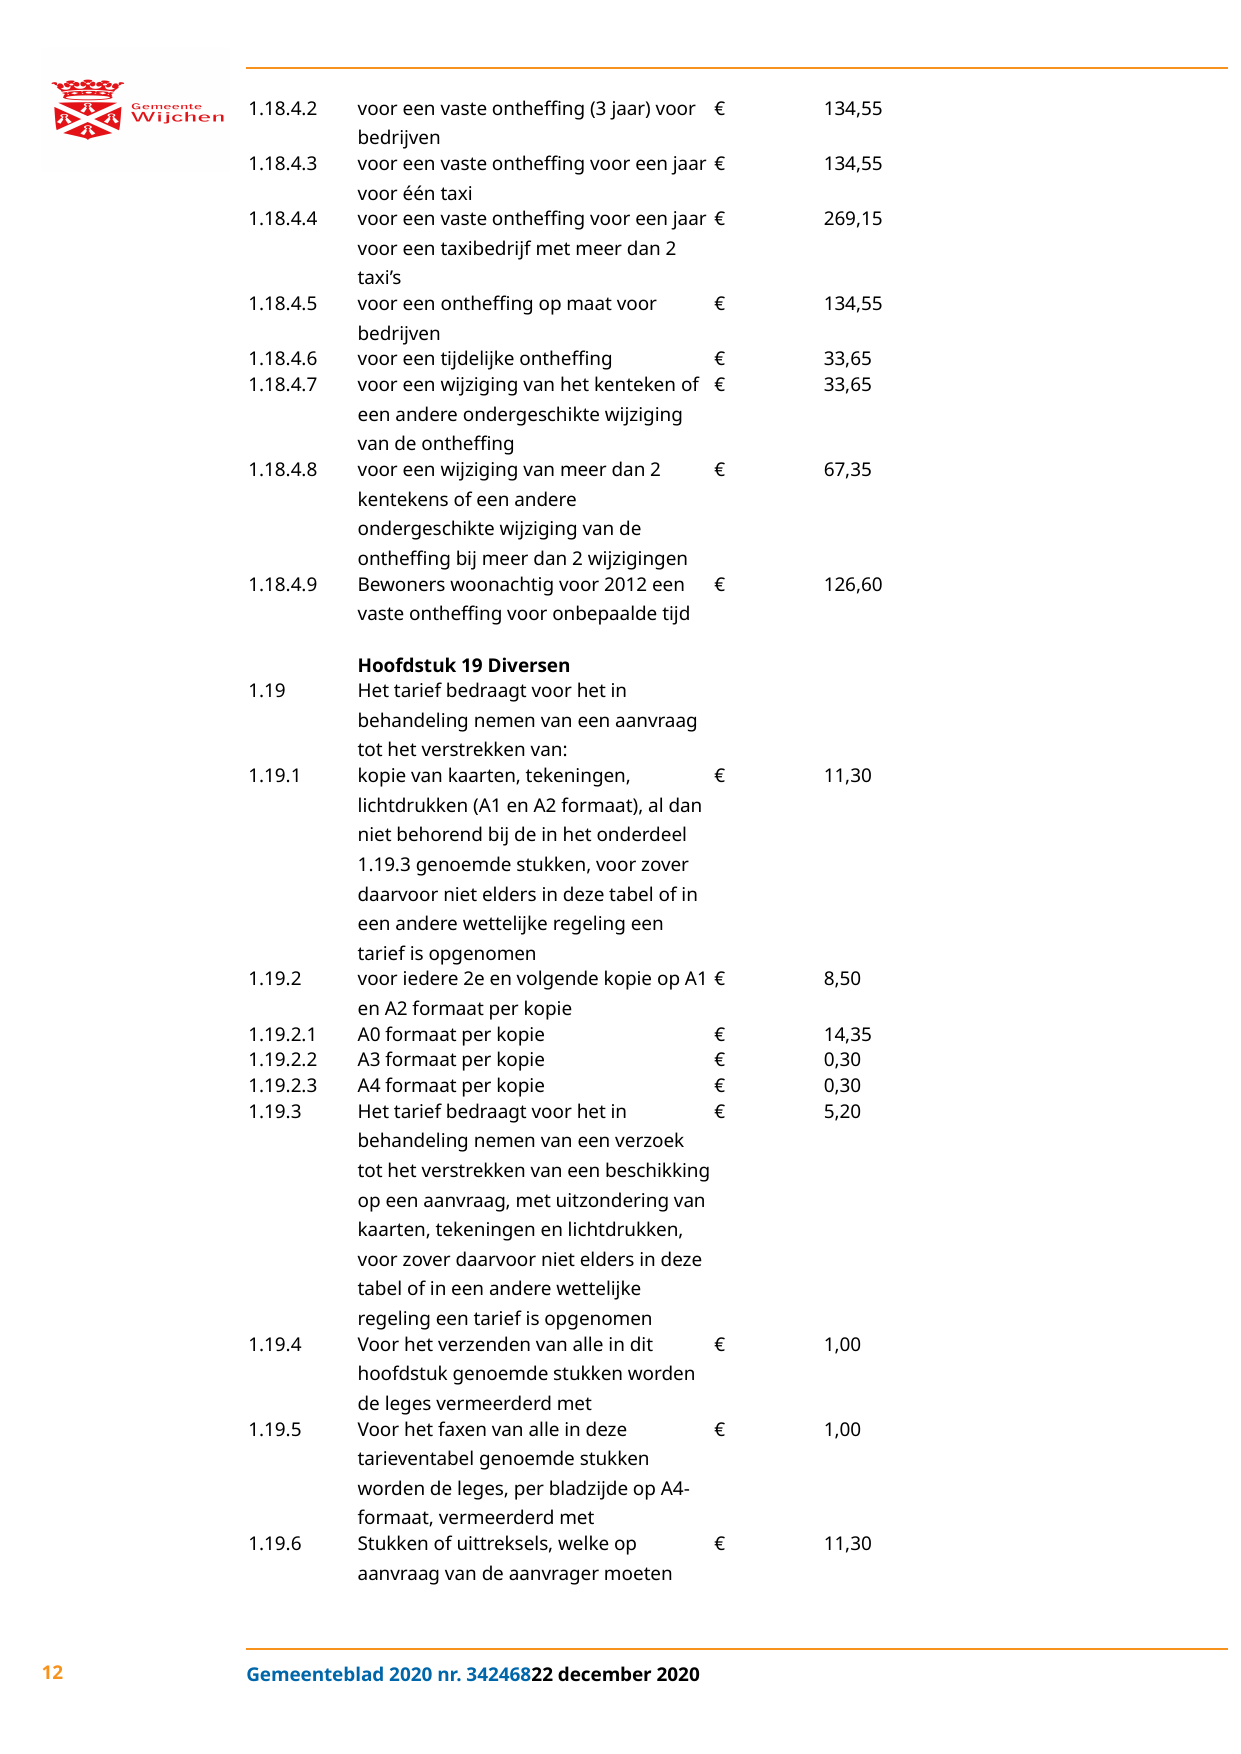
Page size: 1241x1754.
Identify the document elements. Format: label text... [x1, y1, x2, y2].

table_cell voor een vaste ontheffing voor een jaar voor één taxi [358, 150, 714, 205]
table_cell 269,15 [824, 205, 1042, 290]
table_cell Voor het verzenden van alle in dit hoofdstuk genoemde stukken worden de leges vermeerderd met [358, 1331, 714, 1416]
table_cell [248, 626, 357, 652]
table_cell A3 formaat per kopie [358, 1047, 714, 1072]
table_cell Het tarief bedraagt voor het in behandeling nemen van een aanvraag tot het verstrekken van: [358, 678, 714, 762]
table_cell Stukken of uittreksels, welke op aanvraag van de aanvrager moeten [358, 1530, 714, 1586]
table_cell 1.18.4.5 [248, 290, 357, 346]
table_cell € [714, 763, 823, 966]
table_cell voor een ontheffing op maat voor bedrijven [358, 290, 714, 346]
table_cell 1.18.4.7 [248, 371, 357, 456]
table_cell [824, 626, 1042, 652]
table_cell voor een vaste ontheffing (3 jaar) voor bedrijven [358, 95, 714, 150]
table_cell 33,65 [824, 346, 1042, 371]
table_cell Voor het faxen van alle in deze tarieventabel genoemde stukken worden de leges, per bladzijde op A4-formaat, vermeerderd met [358, 1416, 714, 1530]
table_cell € [714, 1530, 823, 1586]
table_cell [248, 652, 357, 677]
table_cell Bewoners woonachtig voor 2012 een vaste ontheffing voor onbepaalde tijd [358, 571, 714, 626]
table_cell 1,00 [824, 1331, 1042, 1416]
table_cell € [714, 1331, 823, 1416]
table_cell 1.19.5 [248, 1416, 357, 1530]
table_cell 1.18.4.9 [248, 571, 357, 626]
table_cell Het tarief bedraagt voor het in behandeling nemen van een verzoek tot het verstrekken van een beschikking op een aanvraag, met uitzondering van kaarten, tekeningen en lichtdrukken, voor zover daarvoor niet elders in deze tabel of in een andere wettelijke regeling een tarief is opgenomen [358, 1098, 714, 1331]
table_cell [714, 652, 1042, 677]
table_cell 134,55 [824, 290, 1042, 346]
table_cell € [714, 1047, 823, 1072]
table_cell 1.19 [248, 678, 357, 762]
table_cell € [714, 150, 823, 205]
table_cell € [714, 1098, 823, 1331]
table_cell 0,30 [824, 1073, 1042, 1098]
table_cell 1.18.4.2 [248, 95, 357, 150]
table_cell 8,50 [824, 966, 1042, 1021]
table_cell kopie van kaarten, tekeningen, lichtdrukken (A1 en A2 formaat), al dan niet behorend bij de in het onderdeel 1.19.3 genoemde stukken, voor zover daarvoor niet elders in deze tabel of in een andere wettelijke regeling een tarief is opgenomen [358, 763, 714, 966]
picture [41, 47, 231, 172]
table_cell 1.19.2.2 [248, 1047, 357, 1072]
table_cell voor een wijziging van het kenteken of een andere ondergeschikte wijziging van de ontheffing [358, 371, 714, 456]
table_cell 1.18.4.3 [248, 150, 357, 205]
table_cell € [714, 966, 823, 1021]
table_cell 1.18.4.6 [248, 346, 357, 371]
table_cell 1.19.2.1 [248, 1021, 357, 1047]
table_cell € [714, 371, 823, 456]
table_cell € [714, 1073, 823, 1098]
table_cell [714, 678, 1042, 762]
table_cell 1.19.3 [248, 1098, 357, 1331]
table_cell voor een wijziging van meer dan 2 kentekens of een andere ondergeschikte wijziging van de ontheffing bij meer dan 2 wijzigingen [358, 456, 714, 571]
table_cell 5,20 [824, 1098, 1042, 1331]
table_cell 1.19.2 [248, 966, 357, 1021]
table_cell 1,00 [824, 1416, 1042, 1530]
table_cell Hoofdstuk 19 Diversen [358, 652, 714, 677]
table_cell 0,30 [824, 1047, 1042, 1072]
table_cell € [714, 346, 823, 371]
table_cell [358, 626, 714, 652]
table_cell 67,35 [824, 456, 1042, 571]
table_cell € [714, 205, 823, 290]
table_cell 134,55 [824, 95, 1042, 150]
table_cell voor iedere 2e en volgende kopie op A1 en A2 formaat per kopie [358, 966, 714, 1021]
table_cell 126,60 [824, 571, 1042, 626]
table_cell 11,30 [824, 1530, 1042, 1586]
table_cell € [714, 95, 823, 150]
table_cell 1.19.1 [248, 763, 357, 966]
table_cell € [714, 456, 823, 571]
table_cell 1.19.2.3 [248, 1073, 357, 1098]
table_cell voor een vaste ontheffing voor een jaar voor een taxibedrijf met meer dan 2 taxi’s [358, 205, 714, 290]
table_cell 1.18.4.8 [248, 456, 357, 571]
table_cell € [714, 1416, 823, 1530]
table_cell € [714, 571, 823, 626]
table_cell 1.19.4 [248, 1331, 357, 1416]
table_cell € [714, 1021, 823, 1047]
table_cell 134,55 [824, 150, 1042, 205]
table_cell 11,30 [824, 763, 1042, 966]
table_cell 14,35 [824, 1021, 1042, 1047]
table_cell [714, 626, 823, 652]
table_cell A4 formaat per kopie [358, 1073, 714, 1098]
table_cell A0 formaat per kopie [358, 1021, 714, 1047]
table_cell 33,65 [824, 371, 1042, 456]
table_cell 1.18.4.4 [248, 205, 357, 290]
table_cell 1.19.6 [248, 1530, 357, 1586]
table_cell € [714, 290, 823, 346]
table_cell voor een tijdelijke ontheffing [358, 346, 714, 371]
